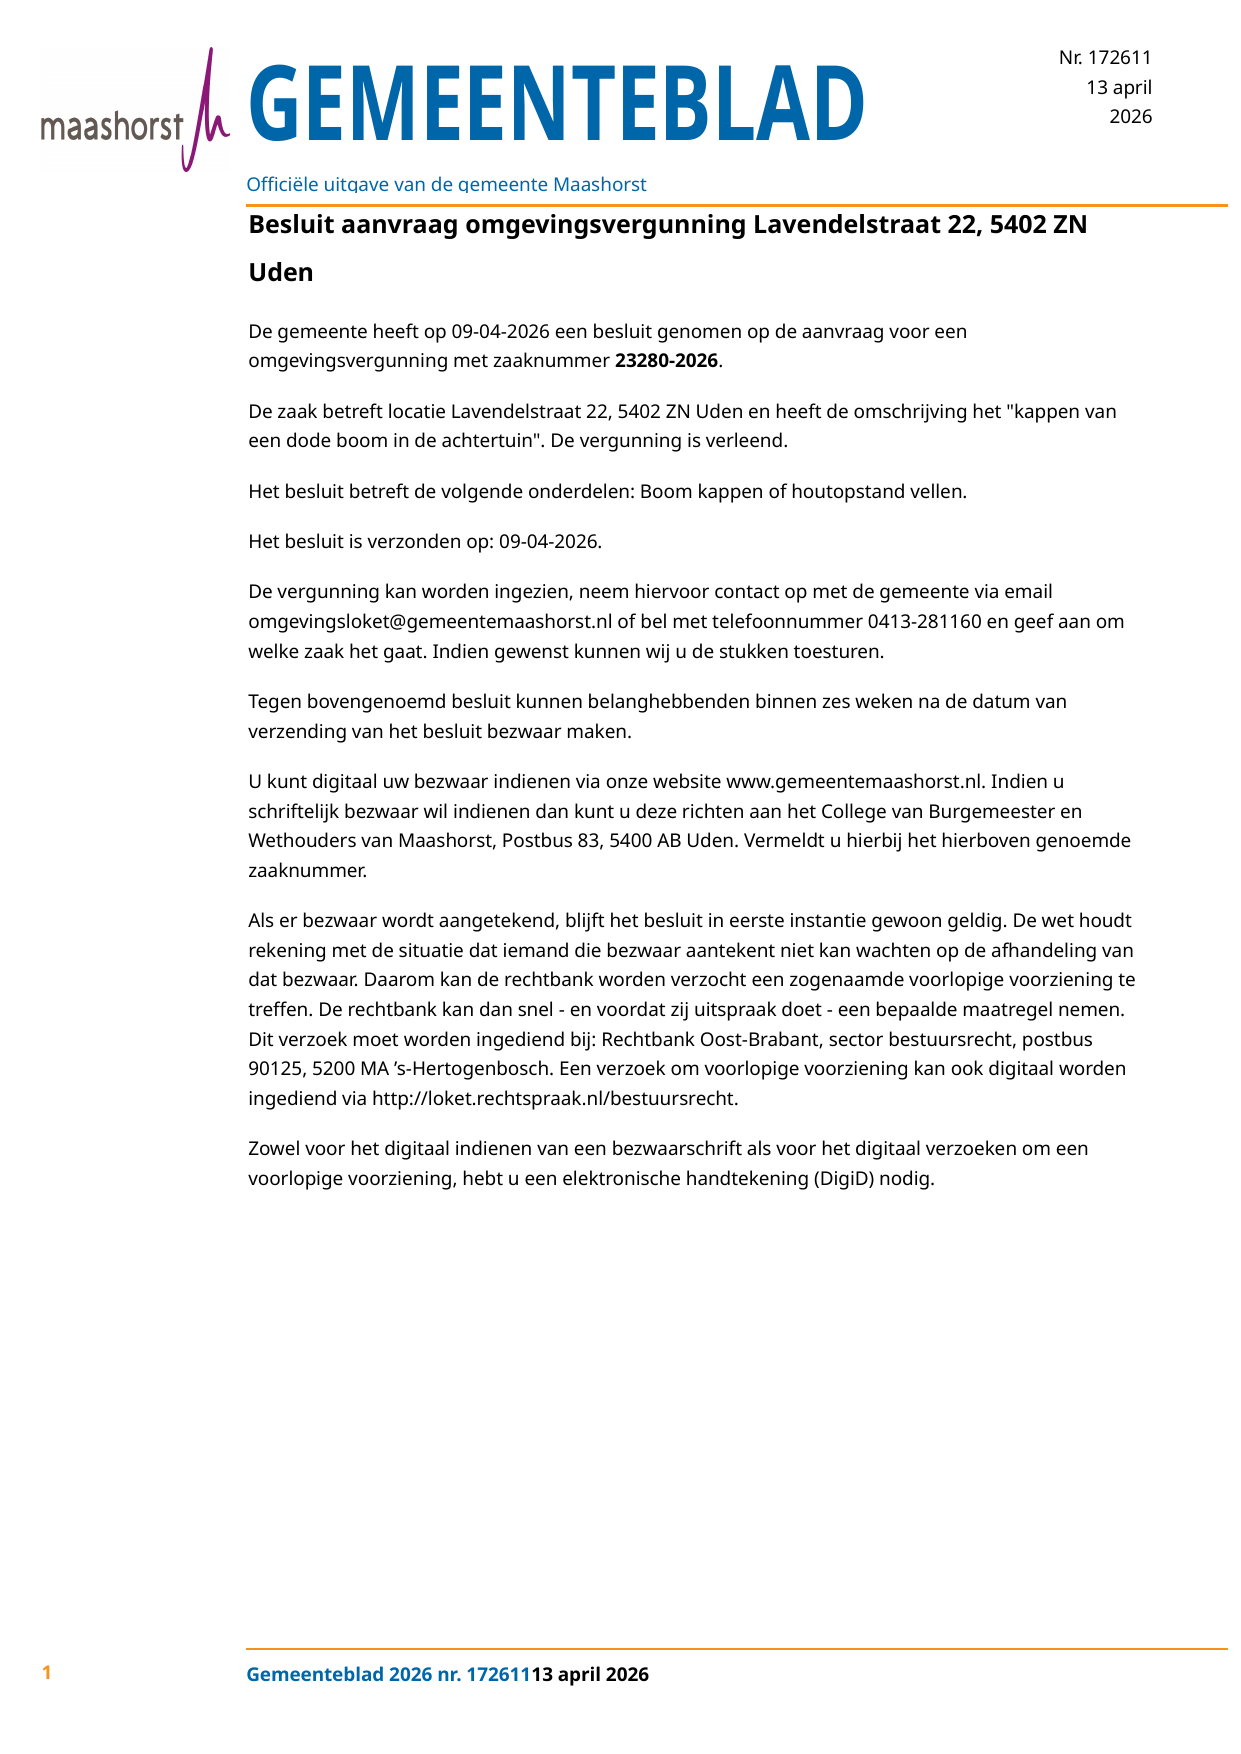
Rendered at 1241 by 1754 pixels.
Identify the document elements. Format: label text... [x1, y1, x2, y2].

text Als er bezwaar wordt aangetekend, blijft het besluit in eerste instantie gewoon geldig. De wet houdt rekening met de situatie dat iemand die bezwaar aantekent niet kan wachten op de afhandeling van dat bezwaar. Daarom kan de rechtbank worden verzocht een zogenaamde voorlopige voorziening te treffen. De rechtbank kan dan snel - en voordat zij uitspraak doet - een bepaalde maatregel nemen. Dit verzoek moet worden ingediend bij: Rechtbank Oost-Brabant, sector bestuursrecht, postbus 90125, 5200 MA ’s-Hertogenbosch. Een verzoek om voorlopige voorziening kan ook digitaal worden ingediend via http://loket.rechtspraak.nl/bestuursrecht. [248, 907, 1152, 1111]
text Tegen bovengenoemd besluit kunnen belanghebbenden binnen zes weken na de datum van verzending van het besluit bezwaar maken. [248, 688, 1152, 744]
text De gemeente heeft op 09-04-2026 een besluit genomen op de aanvraag voor een omgevingsvergunning met zaaknummer 23280-2026. [248, 318, 1152, 373]
text De zaak betreft locatie Lavendelstraat 22, 5402 ZN Uden en heeft de omschrijving het "kappen van een dode boom in de achtertuin". De vergunning is verleend. [248, 398, 1152, 453]
text Zowel voor het digitaal indienen van een bezwaarschrift als voor het digitaal verzoeken om een voorlopige voorziening, hebt u een elektronische handtekening (DigiD) nodig. [248, 1135, 1152, 1191]
text Het besluit is verzonden op: 09-04-2026. [248, 528, 1152, 554]
picture [41, 47, 231, 172]
text Het besluit betreft de volgende onderdelen: Boom kappen of houtopstand vellen. [248, 478, 1152, 504]
text De vergunning kan worden ingezien, neem hiervoor contact op met de gemeente via email omgevingsloket@gemeentemaashorst.nl of bel met telefoonnummer 0413-281160 en geef aan om welke zaak het gaat. Indien gewenst kunnen wij u de stukken toesturen. [248, 579, 1152, 664]
text U kunt digitaal uw bezwaar indienen via onze website www.gemeentemaashorst.nl. Indien u schriftelijk bezwaar wil indienen dan kunt u deze richten aan het College van Burgemeester en Wethouders van Maashorst, Postbus 83, 5400 AB Uden. Vermeldt u hierbij het hierboven genoemde zaaknummer. [248, 768, 1152, 883]
text Besluit aanvraag omgevingsvergunning Lavendelstraat 22, 5402 ZN Uden [248, 207, 1152, 288]
